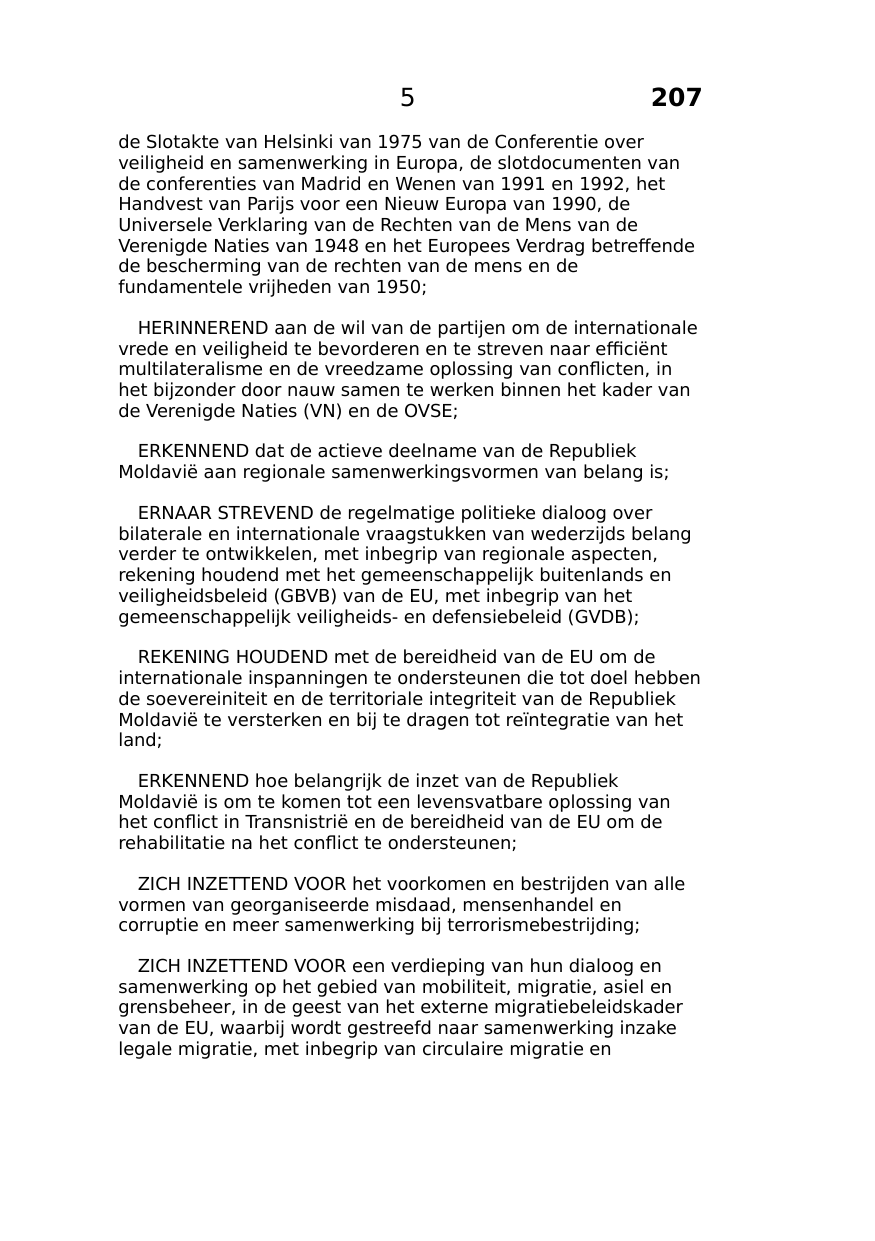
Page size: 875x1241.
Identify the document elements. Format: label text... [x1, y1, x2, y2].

text ZICH INZETTEND VOOR het voorkomen en bestrijden van alle vormen van georganiseerde misdaad, mensenhandel en corruptie en meer samenwerking bij terrorismebestrijding; [118, 874, 703, 936]
text ERKENNEND hoe belangrijk de inzet van de Republiek Moldavië is om te komen tot een levensvatbare oplossing van het conflict in Transnistrië en de bereidheid van de EU om de rehabilitatie na het conflict te ondersteunen; [118, 771, 703, 854]
text ERKENNEND dat de actieve deelname van de Republiek Moldavië aan regionale samenwerkingsvormen van belang is; [118, 441, 703, 483]
text de Slotakte van Helsinki van 1975 van de Conferentie over veiligheid en samenwerking in Europa, de slotdocumenten van de conferenties van Madrid en Wenen van 1991 en 1992, het Handvest van Parijs voor een Nieuw Europa van 1990, de Universele Verklaring van de Rechten van de Mens van de Verenigde Naties van 1948 en het Europees Verdrag betreffende de bescherming van de rechten van de mens en de fundamentele vrijheden van 1950; [118, 132, 703, 298]
text ZICH INZETTEND VOOR een verdieping van hun dialoog en samenwerking op het gebied van mobiliteit, migratie, asiel en grensbeheer, in de geest van het externe migratiebeleidskader van de EU, waarbij wordt gestreefd naar samenwerking inzake legale migratie, met inbegrip van circulaire migratie en [118, 956, 703, 1059]
text REKENING HOUDEND met de bereidheid van de EU om de internationale inspanningen te ondersteunen die tot doel hebben de soevereiniteit en de territoriale integriteit van de Republiek Moldavië te versterken en bij te dragen tot reïntegratie van het land; [118, 647, 703, 751]
text ERNAAR STREVEND de regelmatige politieke dialoog over bilaterale en internationale vraagstukken van wederzijds belang verder te ontwikkelen, met inbegrip van regionale aspecten, rekening houdend met het gemeenschappelijk buitenlands en veiligheidsbeleid (GBVB) van de EU, met inbegrip van het gemeenschappelijk veiligheids- en defensiebeleid (GVDB); [118, 503, 703, 627]
text HERINNEREND aan de wil van de partijen om de internationale vrede en veiligheid te bevorderen en te streven naar efficiënt multilateralisme en de vreedzame oplossing van conflicten, in het bijzonder door nauw samen te werken binnen het kader van de Verenigde Naties (VN) en de OVSE; [118, 318, 703, 421]
